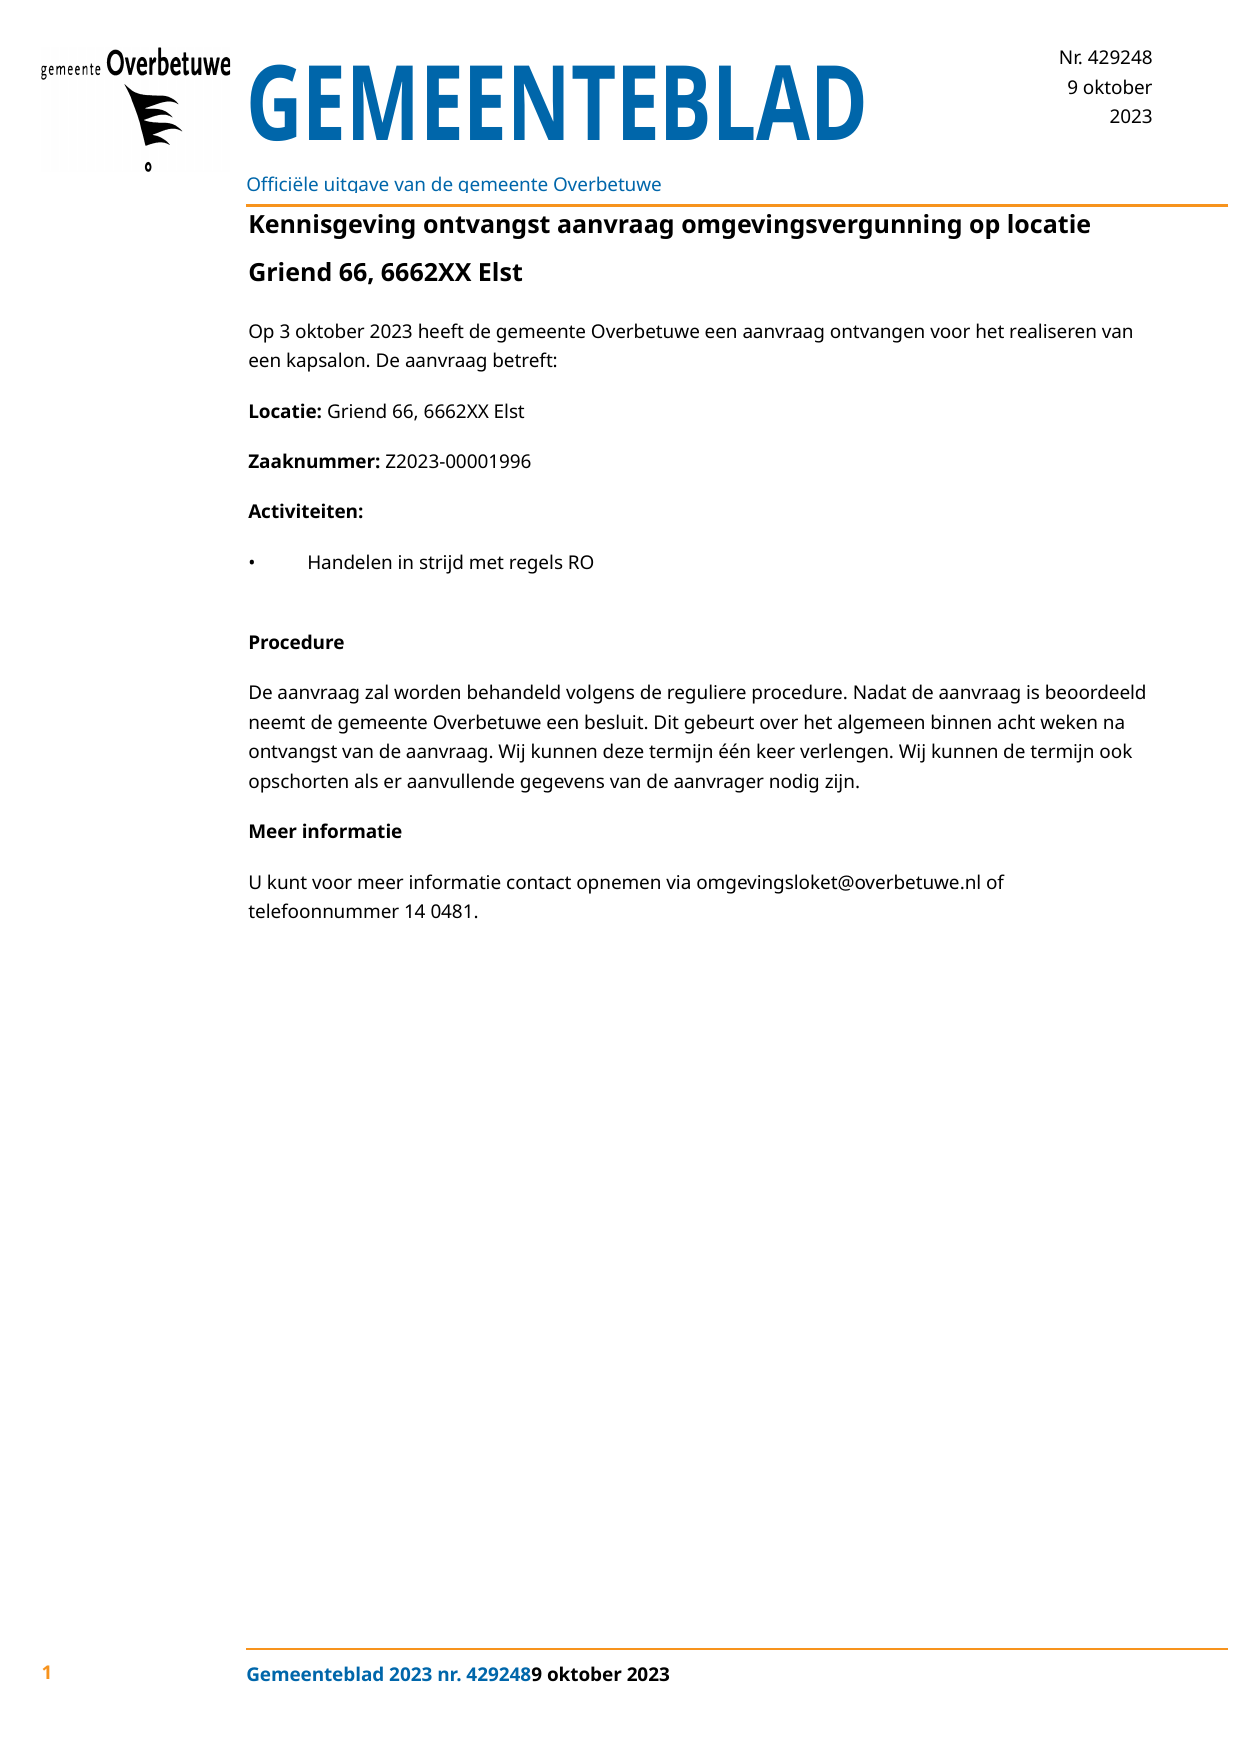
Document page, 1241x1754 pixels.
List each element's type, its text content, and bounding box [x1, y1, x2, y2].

text De aanvraag zal worden behandeld volgens de reguliere procedure. Nadat de aanvraag is beoordeeld neemt de gemeente Overbetuwe een besluit. Dit gebeurt over het algemeen binnen acht weken na ontvangst van de aanvraag. Wij kunnen deze termijn één keer verlengen. Wij kunnen de termijn ook opschorten als er aanvullende gegevens van de aanvrager nodig zijn. [248, 679, 1152, 794]
text Activiteiten: [248, 499, 1152, 524]
text Meer informatie [248, 819, 1152, 844]
picture [41, 47, 231, 172]
text Kennisgeving ontvangst aanvraag omgevingsvergunning op locatie Griend 66, 6662XX Elst [248, 207, 1152, 288]
text Locatie: Griend 66, 6662XX Elst [248, 398, 1152, 424]
list Handelen in strijd met regels RO [248, 549, 1152, 575]
text U kunt voor meer informatie contact opnemen via omgevingsloket@overbetuwe.nl of telefoonnummer 14 0481. [248, 869, 1152, 924]
text Procedure [248, 629, 1152, 655]
text Zaaknummer: Z2023-00001996 [248, 448, 1152, 474]
text Op 3 oktober 2023 heeft de gemeente Overbetuwe een aanvraag ontvangen voor het realiseren van een kapsalon. De aanvraag betreft: [248, 318, 1152, 373]
